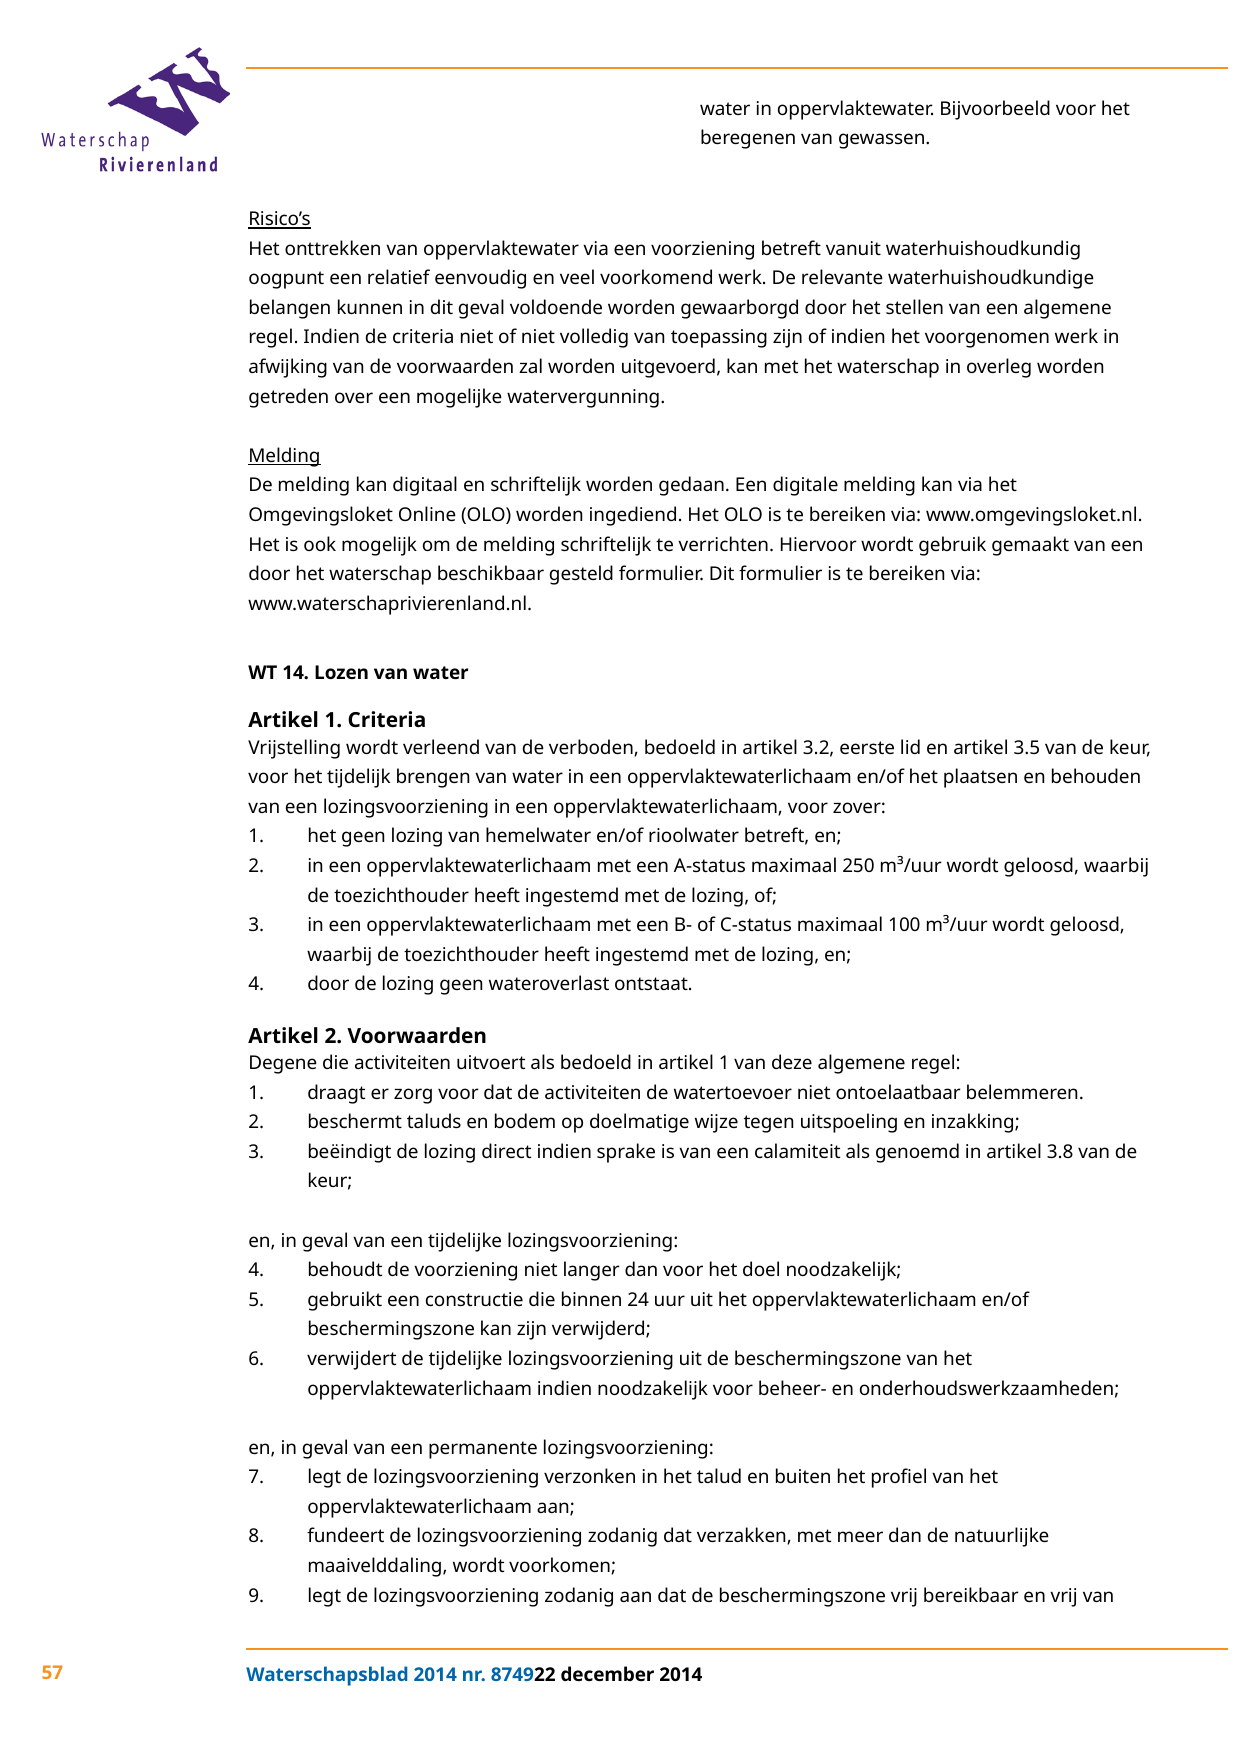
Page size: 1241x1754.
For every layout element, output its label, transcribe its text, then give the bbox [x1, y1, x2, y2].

list in een oppervlaktewaterlichaam met een B- of C-status maximaal 100 m³/uur wordt geloosd, waarbij de toezichthouder heeft ingestemd met de lozing, en; [248, 911, 1152, 967]
list legt de lozingsvoorziening zodanig aan dat de beschermingszone vrij bereikbaar en vrij van [248, 1582, 1152, 1608]
text Risico’s [248, 205, 1152, 231]
text Artikel 1. Criteria [248, 705, 1152, 734]
picture [41, 47, 231, 172]
list behoudt de voorziening niet langer dan voor het doel noodzakelijk; [248, 1256, 1152, 1282]
text Degene die activiteiten uitvoert als bedoeld in artikel 1 van deze algemene regel: [248, 1049, 1152, 1075]
list fundeert de lozingsvoorziening zodanig dat verzakken, met meer dan de natuurlijke maaivelddaling, wordt voorkomen; [248, 1523, 1152, 1578]
list draagt er zorg voor dat de activiteiten de watertoevoer niet ontoelaatbaar belemmeren. [248, 1079, 1152, 1105]
list beëindigt de lozing direct indien sprake is van een calamiteit als genoemd in artikel 3.8 van de keur; [248, 1138, 1152, 1193]
text Vrijstelling wordt verleend van de verboden, bedoeld in artikel 3.2, eerste lid en artikel 3.5 van de keur, voor het tijdelijk brengen van water in een oppervlaktewaterlichaam en/of het plaatsen en behouden van een lozingsvoorziening in een oppervlaktewaterlichaam, voor zover: [248, 734, 1152, 819]
list gebruikt een constructie die binnen 24 uur uit het oppervlaktewaterlichaam en/of beschermingszone kan zijn verwijderd; [248, 1286, 1152, 1341]
list beschermt taluds en bodem op doelmatige wijze tegen uitspoeling en inzakking; [248, 1108, 1152, 1134]
list door de lozing geen wateroverlast ontstaat. [248, 971, 1152, 996]
list het geen lozing van hemelwater en/of rioolwater betreft, en; [248, 823, 1152, 848]
table_cell [248, 95, 700, 150]
list in een oppervlaktewaterlichaam met een A-status maximaal 250 m³/uur wordt geloosd, waarbij de toezichthouder heeft ingestemd met de lozing, of; [248, 852, 1152, 907]
table_cell water in oppervlaktewater. Bijvoorbeeld voor het beregenen van gewassen. [700, 95, 1152, 150]
text Het onttrekken van oppervlaktewater via een voorziening betreft vanuit waterhuishoudkundig oogpunt een relatief eenvoudig en veel voorkomend werk. De relevante waterhuishoudkundige belangen kunnen in dit geval voldoende worden gewaarborgd door het stellen van een algemene regel. Indien de criteria niet of niet volledig van toepassing zijn of indien het voorgenomen werk in afwijking van de voorwaarden zal worden uitgevoerd, kan met het waterschap in overleg worden getreden over een mogelijke watervergunning. [248, 235, 1152, 409]
list verwijdert de tijdelijke lozingsvoorziening uit de beschermingszone van het oppervlaktewaterlichaam indien noodzakelijk voor beheer- en onderhoudswerkzaamheden; [248, 1345, 1152, 1401]
list legt de lozingsvoorziening verzonken in het talud en buiten het profiel van het oppervlaktewaterlichaam aan; [248, 1463, 1152, 1519]
text en, in geval van een permanente lozingsvoorziening: [248, 1434, 1152, 1460]
text Melding [248, 442, 1152, 468]
text De melding kan digitaal en schriftelijk worden gedaan. Een digitale melding kan via het Omgevingsloket Online (OLO) worden ingediend. Het OLO is te bereiken via: www.omgevingsloket.nl. Het is ook mogelijk om de melding schriftelijk te verrichten. Hiervoor wordt gebruik gemaakt van een door het waterschap beschikbaar gesteld formulier. Dit formulier is te bereiken via: www.waterschaprivierenland.nl. [248, 472, 1152, 616]
text WT 14. Lozen van water [248, 659, 1152, 684]
text en, in geval van een tijdelijke lozingsvoorziening: [248, 1227, 1152, 1253]
text Artikel 2. Voorwaarden [248, 1021, 1152, 1049]
